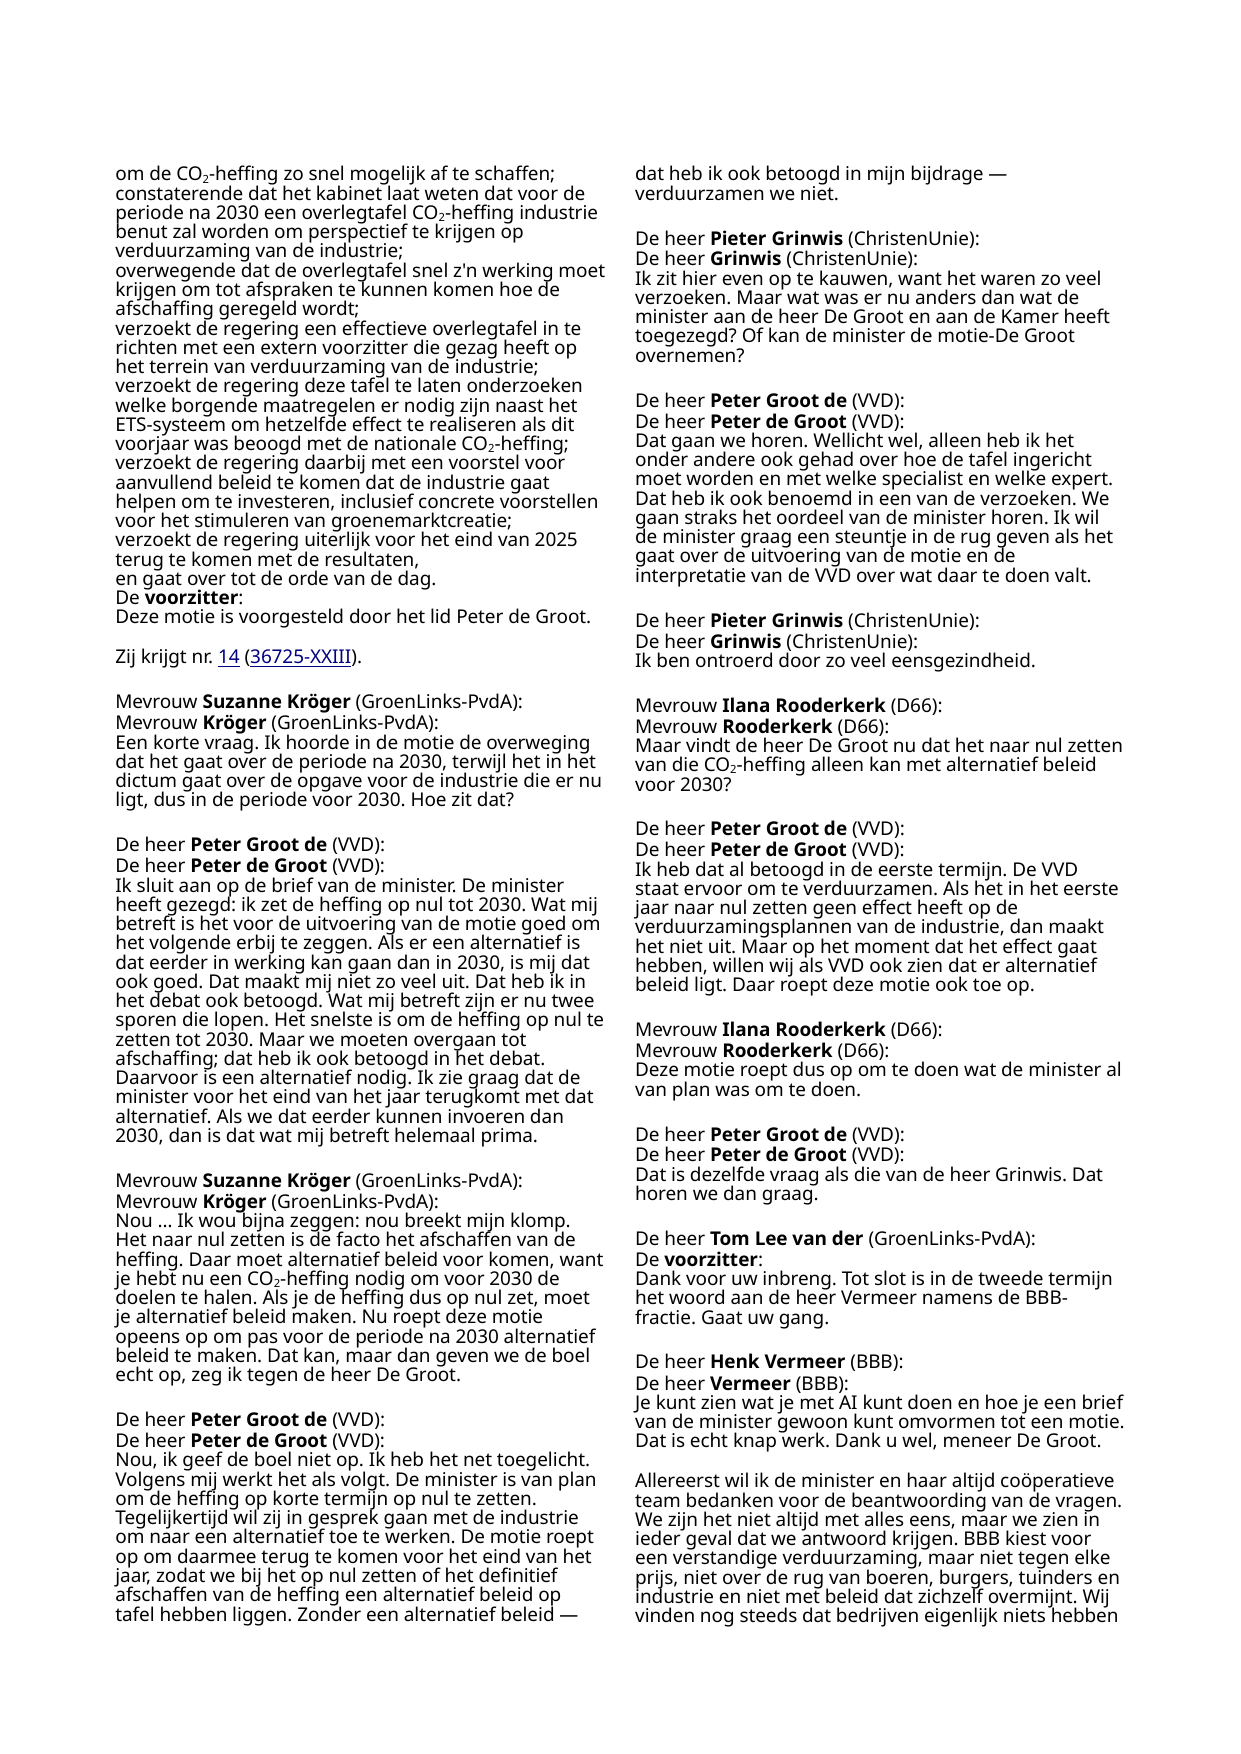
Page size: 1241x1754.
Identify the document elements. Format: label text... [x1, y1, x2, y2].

text Mevrouw Rooderkerk (D66): [635, 718, 1125, 737]
text De voorzitter: [115, 589, 605, 608]
text De heer Vermeer (BBB): [635, 1374, 1125, 1394]
text Mevrouw Rooderkerk (D66): [635, 1042, 1125, 1061]
text constaterende dat het kabinet laat weten dat voor de periode na 2030 een overlegtafel CO2-heffing industrie benut zal worden om perspectief te krijgen op verduurzaming van de industrie; [115, 184, 605, 262]
text Dat gaan we horen. Wellicht wel, alleen heb ik het onder andere ook gehad over hoe de tafel ingericht moet worden en met welke specialist en welke expert. Dat heb ik ook benoemd in een van de verzoeken. We gaan straks het oordeel van de minister horen. Ik wil de minister graag een steuntje in de rug geven als het gaat over de uitvoering van de motie en de interpretatie van de VVD over wat daar te doen valt. [635, 432, 1125, 586]
text Een korte vraag. Ik hoorde in de motie de overweging dat het gaat over de periode na 2030, terwijl het in het dictum gaat over de opgave voor de industrie die er nu ligt, dus in de periode voor 2030. Hoe zit dat? [115, 734, 605, 811]
text De heer Peter de Groot (VVD): [635, 1146, 1125, 1166]
text Nou … Ik wou bijna zeggen: nou breekt mijn klomp. Het naar nul zetten is de facto het afschaffen van de heffing. Daar moet alternatief beleid voor komen, want je hebt nu een CO2-heffing nodig om voor 2030 de doelen te halen. Als je de heffing dus op nul zet, moet je alternatief beleid maken. Nu roept deze motie opeens op om pas voor de periode na 2030 alternatief beleid te maken. Dat kan, maar dan geven we de boel echt op, zeg ik tegen de heer De Groot. [115, 1212, 605, 1386]
text Dank voor uw inbreng. Tot slot is in de tweede termijn het woord aan de heer Vermeer namens de BBB-fractie. Gaat uw gang. [635, 1270, 1125, 1328]
text verzoekt de regering deze tafel te laten onderzoeken welke borgende maatregelen er nodig zijn naast het ETS-systeem om hetzelfde effect te realiseren als dit voorjaar was beoogd met de nationale CO2-heffing; [115, 377, 605, 454]
text Allereerst wil ik de minister en haar altijd coöperatieve team bedanken voor de beantwoording van de vragen. We zijn het niet altijd met alles eens, maar we zien in ieder geval dat we antwoord krijgen. BBB kiest voor een verstandige verduurzaming, maar niet tegen elke prijs, niet over de rug van boeren, burgers, tuinders en industrie en niet met beleid dat zichzelf overmijnt. Wij vinden nog steeds dat bedrijven eigenlijk niets hebben [635, 1472, 1125, 1626]
text De heer Pieter Grinwis (ChristenUnie): [635, 607, 1125, 633]
text Mevrouw Kröger (GroenLinks-PvdA): [115, 714, 605, 734]
text De voorzitter: [635, 1251, 1125, 1270]
text De heer Peter Groot de (VVD): [635, 387, 1125, 413]
text Mevrouw Ilana Rooderkerk (D66): [635, 1016, 1125, 1042]
text Deze motie is voorgesteld door het lid Peter de Groot. [115, 608, 605, 628]
text Mevrouw Kröger (GroenLinks-PvdA): [115, 1193, 605, 1212]
text om de CO2-heffing zo snel mogelijk af te schaffen; [115, 165, 605, 184]
text De heer Peter de Groot (VVD): [115, 857, 605, 877]
text Je kunt zien wat je met AI kunt doen en hoe je een brief van de minister gewoon kunt omvormen tot een motie. Dat is echt knap werk. Dank u wel, meneer De Groot. [635, 1394, 1125, 1452]
text Deze motie roept dus op om te doen wat de minister al van plan was om te doen. [635, 1061, 1125, 1100]
text De heer Peter de Groot (VVD): [635, 841, 1125, 861]
text overwegende dat de overlegtafel snel z'n werking moet krijgen om tot afspraken te kunnen komen hoe de afschaffing geregeld wordt; [115, 262, 605, 319]
text dat heb ik ook betoogd in mijn bijdrage — verduurzamen we niet. [635, 165, 1125, 204]
text Ik sluit aan op de brief van de minister. De minister heeft gezegd: ik zet de heffing op nul tot 2030. Wat mij betreft is het voor de uitvoering van de motie goed om het volgende erbij te zeggen. Als er een alternatief is dat eerder in werking kan gaan dan in 2030, is mij dat ook goed. Dat maakt mij niet zo veel uit. Dat heb ik in het debat ook betoogd. Wat mij betreft zijn er nu twee sporen die lopen. Het snelste is om de heffing op nul te zetten tot 2030. Maar we moeten overgaan tot afschaffing; dat heb ik ook betoogd in het debat. Daarvoor is een alternatief nodig. Ik zie graag dat de minister voor het eind van het jaar terugkomt met dat alternatief. Als we dat eerder kunnen invoeren dan 2030, dan is dat wat mij betreft helemaal prima. [115, 877, 605, 1146]
text Ik ben ontroerd door zo veel eensgezindheid. [635, 652, 1125, 671]
text Maar vindt de heer De Groot nu dat het naar nul zetten van die CO2-heffing alleen kan met alternatief beleid voor 2030? [635, 737, 1125, 795]
text De heer Grinwis (ChristenUnie): [635, 250, 1125, 270]
text De heer Peter de Groot (VVD): [635, 413, 1125, 432]
text Ik zit hier even op te kauwen, want het waren zo veel verzoeken. Maar wat was er nu anders dan wat de minister aan de heer De Groot en aan de Kamer heeft toegezegd? Of kan de minister de motie-De Groot overnemen? [635, 270, 1125, 366]
text Mevrouw Ilana Rooderkerk (D66): [635, 692, 1125, 718]
text Mevrouw Suzanne Kröger (GroenLinks-PvdA): [115, 689, 605, 714]
text verzoekt de regering daarbij met een voorstel voor aanvullend beleid te komen dat de industrie gaat helpen om te investeren, inclusief concrete voorstellen voor het stimuleren van groenemarktcreatie; [115, 454, 605, 531]
text verzoekt de regering een effectieve overlegtafel in te richten met een extern voorzitter die gezag heeft op het terrein van verduurzaming van de industrie; [115, 319, 605, 377]
text De heer Pieter Grinwis (ChristenUnie): [635, 225, 1125, 250]
text Zij krijgt nr. 14 (36725-XXIII). [115, 648, 605, 668]
text De heer Tom Lee van der (GroenLinks-PvdA): [635, 1225, 1125, 1251]
text De heer Peter Groot de (VVD): [115, 1406, 605, 1432]
text Nou, ik geef de boel niet op. Ik heb het net toegelicht. Volgens mij werkt het als volgt. De minister is van plan om de heffing op korte termijn op nul te zetten. Tegelijkertijd wil zij in gesprek gaan met de industrie om naar een alternatief toe te werken. De motie roept op om daarmee terug te komen voor het eind van het jaar, zodat we bij het op nul zetten of het definitief afschaffen van de heffing een alternatief beleid op tafel hebben liggen. Zonder een alternatief beleid — [115, 1451, 605, 1625]
text De heer Peter Groot de (VVD): [635, 1121, 1125, 1146]
text De heer Peter Groot de (VVD): [115, 832, 605, 857]
text De heer Henk Vermeer (BBB): [635, 1349, 1125, 1374]
text De heer Peter de Groot (VVD): [115, 1432, 605, 1451]
text De heer Peter Groot de (VVD): [635, 816, 1125, 841]
text Mevrouw Suzanne Kröger (GroenLinks-PvdA): [115, 1167, 605, 1193]
text De heer Grinwis (ChristenUnie): [635, 633, 1125, 652]
text verzoekt de regering uiterlijk voor het eind van 2025 terug te komen met de resultaten, [115, 531, 605, 570]
text Ik heb dat al betoogd in de eerste termijn. De VVD staat ervoor om te verduurzamen. Als het in het eerste jaar naar nul zetten geen effect heeft op de verduurzamingsplannen van de industrie, dan maakt het niet uit. Maar op het moment dat het effect gaat hebben, willen wij als VVD ook zien dat er alternatief beleid ligt. Daar roept deze motie ook toe op. [635, 861, 1125, 996]
text en gaat over tot de orde van de dag. [115, 570, 605, 589]
text Dat is dezelfde vraag als die van de heer Grinwis. Dat horen we dan graag. [635, 1166, 1125, 1204]
